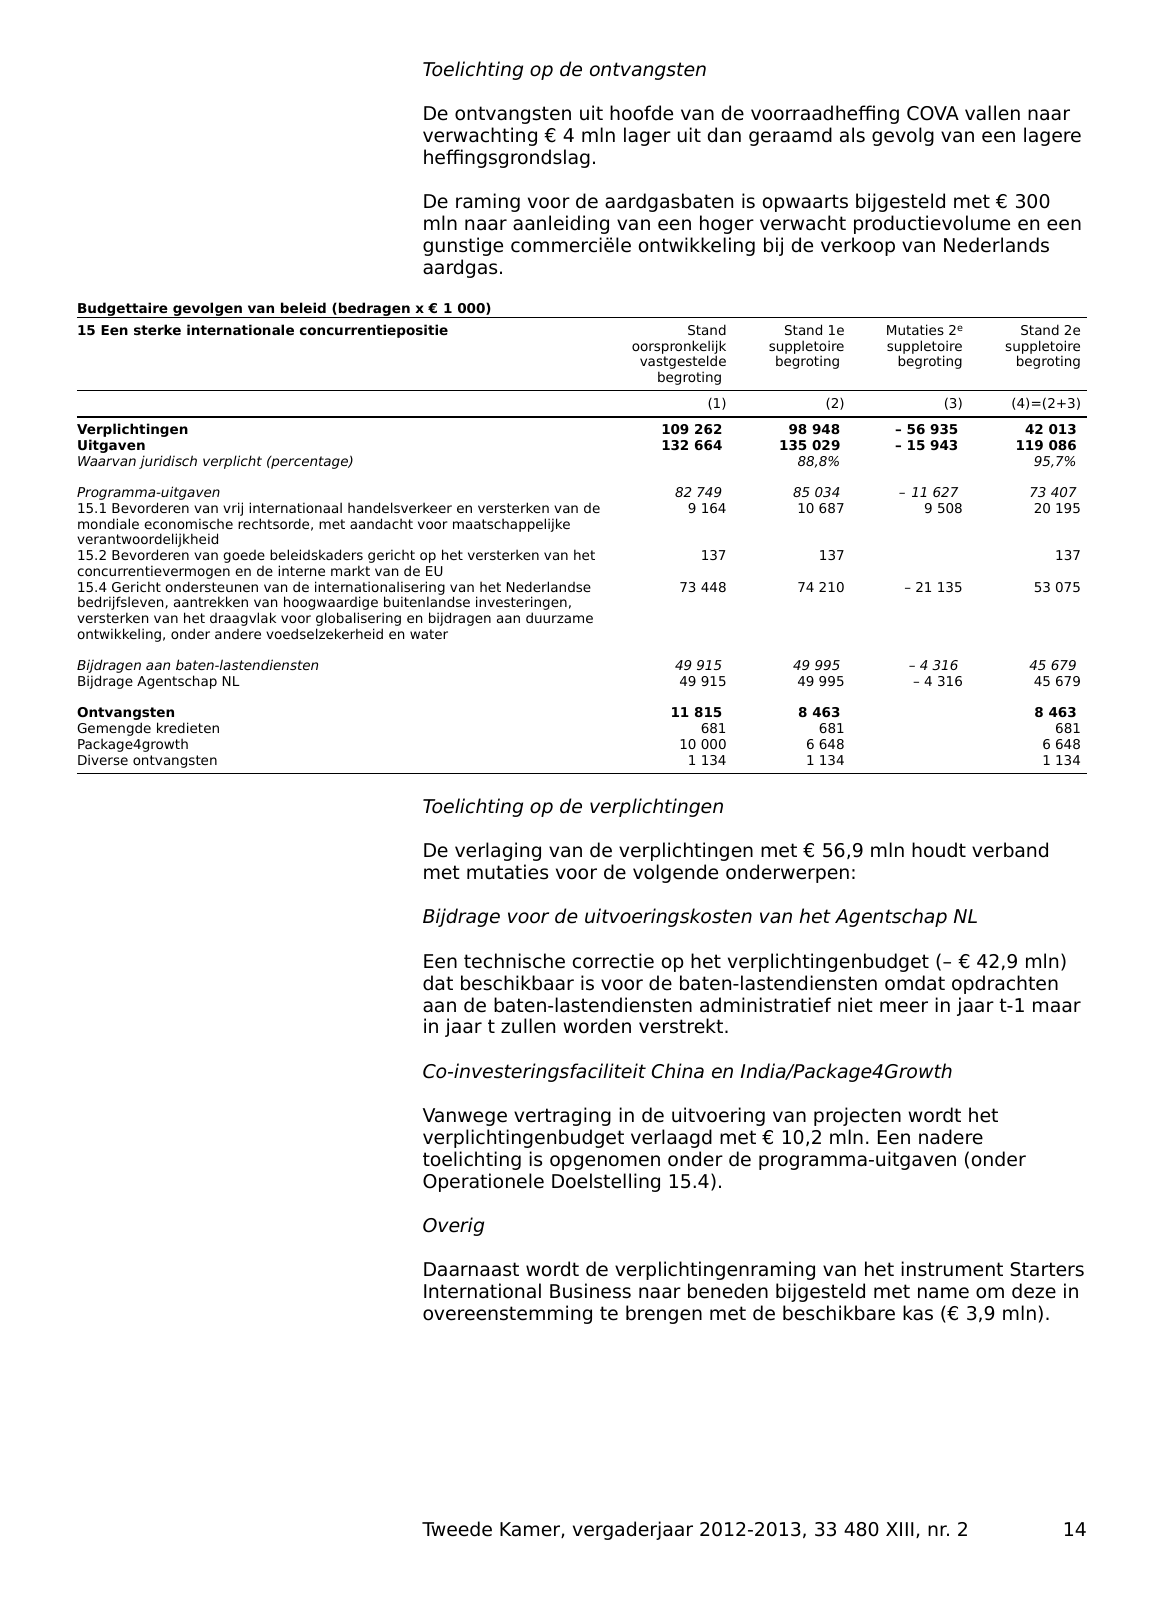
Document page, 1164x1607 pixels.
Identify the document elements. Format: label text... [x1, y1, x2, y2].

table_cell [969, 642, 1087, 658]
table_cell 15 Een sterke internationale concurrentiepositie [77, 318, 614, 390]
table_cell 49 995 [732, 658, 850, 674]
table_cell 73 407 [969, 485, 1087, 501]
text De ontvangsten uit hoofde van de voorraadheffing COVA vallen naar verwachting € 4 mln lager uit dan geraamd als gevolg van een lagere heffingsgrondslag. [422, 103, 1087, 169]
table_cell (2) [732, 391, 850, 416]
table_cell 82 749 [614, 485, 732, 501]
table_cell Programma-uitgaven [77, 485, 614, 501]
table_cell [614, 454, 732, 469]
table_cell Stand oorspronkelijk vastgestelde begroting [614, 318, 732, 390]
table_cell (1) [614, 391, 732, 416]
table_cell Bijdragen aan baten-lastendiensten [77, 658, 614, 674]
table_cell 15.2 Bevorderen van goede beleidskaders gericht op het versterken van het concurrentievermogen en de interne markt van de EU [77, 548, 614, 579]
subtitle Toelichting op de verplichtingen [422, 796, 1087, 818]
table_cell 1 134 [969, 753, 1087, 773]
table_cell (4)=(2+3) [969, 391, 1087, 416]
table_cell [850, 753, 968, 773]
text Daarnaast wordt de verplichtingenraming van het instrument Starters International Business naar beneden bijgesteld met name om deze in overeenstemming te brengen met de beschikbare kas (€ 3,9 mln). [422, 1259, 1087, 1325]
table_cell 6 648 [969, 737, 1087, 752]
table_cell 137 [732, 548, 850, 579]
table_cell 95,7% [969, 454, 1087, 469]
table_cell [850, 454, 968, 469]
table_cell 53 075 [969, 579, 1087, 642]
table_cell Waarvan juridisch verplicht (percentage) [77, 454, 614, 469]
table_cell 10 687 [732, 501, 850, 548]
table_cell 73 448 [614, 579, 732, 642]
table_cell 42 013 [969, 418, 1087, 438]
table_cell 109 262 [614, 418, 732, 438]
table_cell [969, 690, 1087, 705]
table_cell 1 134 [732, 753, 850, 773]
table_cell Diverse ontvangsten [77, 753, 614, 773]
subtitle Overig [422, 1215, 1087, 1237]
table_cell Verplichtingen [77, 418, 614, 438]
table_cell 11 815 [614, 705, 732, 721]
table_cell 45 679 [969, 674, 1087, 689]
table_cell (3) [850, 391, 968, 416]
table_cell [614, 642, 732, 658]
subtitle Bijdrage voor de uitvoeringskosten van het Agentschap NL [422, 906, 1087, 928]
table_cell – 4 316 [850, 658, 968, 674]
table_cell [850, 721, 968, 737]
table_cell [732, 690, 850, 705]
table_cell 10 000 [614, 737, 732, 752]
table_cell [614, 690, 732, 705]
table_cell Ontvangsten [77, 705, 614, 721]
table_cell Gemengde kredieten [77, 721, 614, 737]
table_cell [77, 642, 614, 658]
table_cell 20 195 [969, 501, 1087, 548]
table_cell [77, 391, 614, 416]
table_cell [969, 469, 1087, 485]
table_cell 681 [614, 721, 732, 737]
table_cell 681 [732, 721, 850, 737]
table_cell 15.1 Bevorderen van vrij internationaal handelsverkeer en versterken van de mondiale economische rechtsorde, met aandacht voor maatschappelijke verantwoordelijkheid [77, 501, 614, 548]
table_cell Bijdrage Agentschap NL [77, 674, 614, 689]
table_cell 49 915 [614, 658, 732, 674]
table_cell 49 915 [614, 674, 732, 689]
table_cell Stand 1e suppletoire begroting [732, 318, 850, 390]
subtitle Toelichting op de ontvangsten [422, 59, 1087, 81]
table_cell Stand 2e suppletoire begroting [969, 318, 1087, 390]
text Een technische correctie op het verplichtingenbudget (– € 42,9 mln) dat beschikbaar is voor de baten-lastendiensten omdat opdrachten aan de baten-lastendiensten administratief niet meer in jaar t-1 maar in jaar t zullen worden verstrekt. [422, 951, 1087, 1038]
table_cell – 56 935 [850, 418, 968, 438]
text De verlaging van de verplichtingen met € 56,9 mln houdt verband met mutaties voor de volgende onderwerpen: [422, 840, 1087, 884]
table_cell 119 086 [969, 438, 1087, 453]
table_cell [850, 548, 968, 579]
table_cell 137 [614, 548, 732, 579]
table_cell [614, 469, 732, 485]
table_cell Uitgaven [77, 438, 614, 453]
table_cell 8 463 [732, 705, 850, 721]
table_cell 137 [969, 548, 1087, 579]
table_cell 88,8% [732, 454, 850, 469]
text Vanwege vertraging in de uitvoering van projecten wordt het verplichtingenbudget verlaagd met € 10,2 mln. Een nadere toelichting is opgenomen onder de programma-uitgaven (onder Operationele Doelstelling 15.4). [422, 1105, 1087, 1193]
table_cell [77, 690, 614, 705]
table_cell 49 995 [732, 674, 850, 689]
table_cell 9 164 [614, 501, 732, 548]
table_cell 74 210 [732, 579, 850, 642]
table_cell 6 648 [732, 737, 850, 752]
table_cell Package4growth [77, 737, 614, 752]
table_cell [850, 469, 968, 485]
table_header Budgettaire gevolgen van beleid (bedragen x € 1 000) [77, 301, 1087, 317]
table_cell [732, 469, 850, 485]
table_cell – 11 627 [850, 485, 968, 501]
table_cell – 15 943 [850, 438, 968, 453]
table_cell 1 134 [614, 753, 732, 773]
table_cell Mutaties 2e suppletoire begroting [850, 318, 968, 390]
table_cell [850, 737, 968, 752]
table_cell [850, 690, 968, 705]
table_cell – 21 135 [850, 579, 968, 642]
table_cell [77, 469, 614, 485]
table_cell 98 948 [732, 418, 850, 438]
table_cell 9 508 [850, 501, 968, 548]
table_cell 85 034 [732, 485, 850, 501]
table_cell [850, 705, 968, 721]
table_cell – 4 316 [850, 674, 968, 689]
table_cell [850, 642, 968, 658]
table_cell 132 664 [614, 438, 732, 453]
table_cell 8 463 [969, 705, 1087, 721]
table_cell 15.4 Gericht ondersteunen van de internationalisering van het Nederlandse bedrijfsleven, aantrekken van hoogwaardige buitenlandse investeringen, versterken van het draagvlak voor globalisering en bijdragen aan duurzame ontwikkeling, onder andere voedselzekerheid en water [77, 579, 614, 642]
subtitle Co-investeringsfaciliteit China en India/Package4Growth [422, 1061, 1087, 1083]
table_cell 681 [969, 721, 1087, 737]
text De raming voor de aardgasbaten is opwaarts bijgesteld met € 300 mln naar aanleiding van een hoger verwacht productievolume en een gunstige commerciële ontwikkeling bij de verkoop van Nederlands aardgas. [422, 191, 1087, 279]
table_cell 45 679 [969, 658, 1087, 674]
table_cell [732, 642, 850, 658]
table_cell 135 029 [732, 438, 850, 453]
